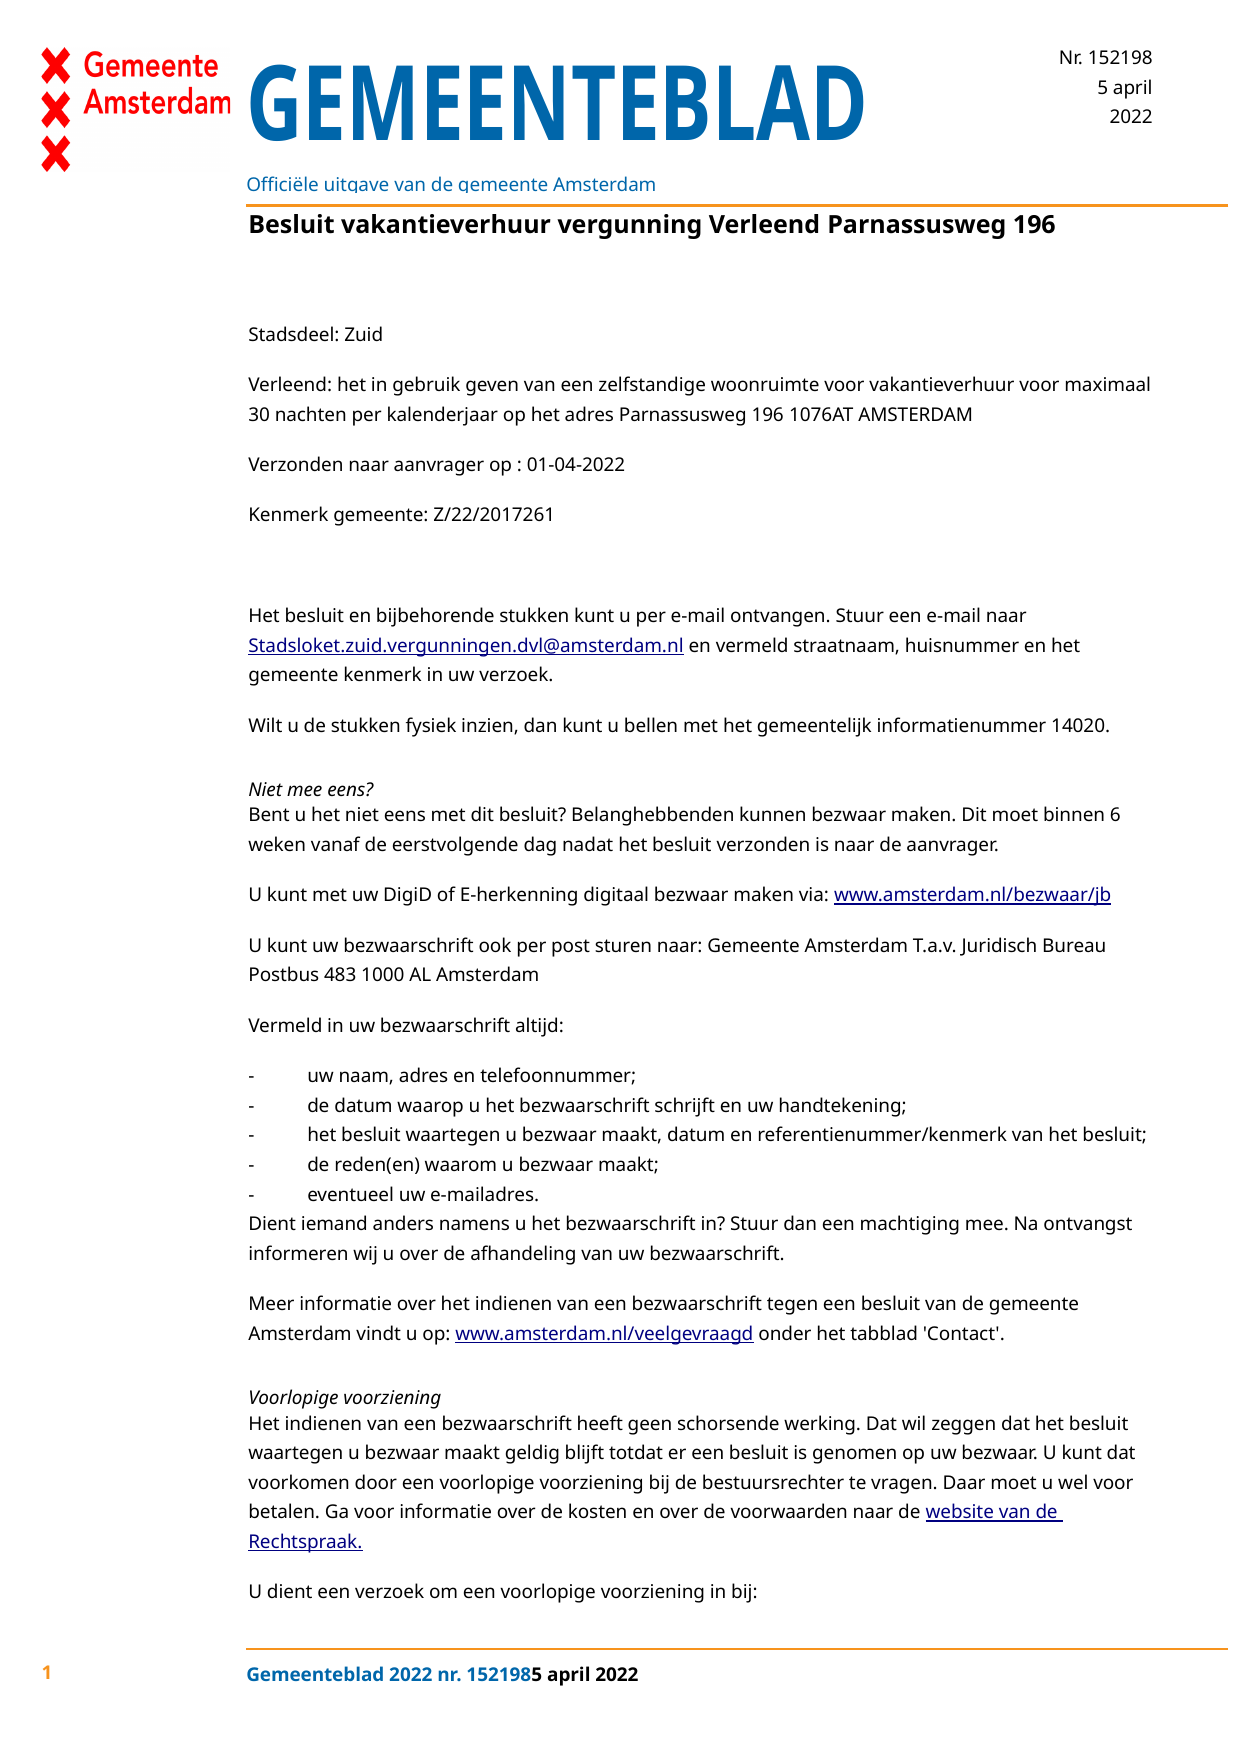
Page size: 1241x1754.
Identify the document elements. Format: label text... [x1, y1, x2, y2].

text U dient een verzoek om een voorlopige voorziening in bij: [248, 1578, 1152, 1604]
text Meer informatie over het indienen van een bezwaarschrift tegen een besluit van de gemeente Amsterdam vindt u op: www.amsterdam.nl/veelgevraagd onder het tabblad 'Contact'. [248, 1290, 1152, 1346]
text U kunt met uw DigiD of E-herkenning digitaal bezwaar maken via: www.amsterdam.nl/bezwaar/jb [248, 882, 1152, 907]
text Bent u het niet eens met dit besluit? Belanghebbenden kunnen bezwaar maken. Dit moet binnen 6 weken vanaf de eerstvolgende dag nadat het besluit verzonden is naar de aanvrager. [248, 802, 1152, 857]
list uw naam, adres en telefoonnummer; [248, 1062, 1152, 1088]
list het besluit waartegen u bezwaar maakt, datum en referentienummer/kenmerk van het besluit; [248, 1122, 1152, 1147]
list de reden(en) waarom u bezwaar maakt; [248, 1151, 1152, 1177]
text Verzonden naar aanvrager op : 01-04-2022 [248, 451, 1152, 477]
text Wilt u de stukken fysiek inzien, dan kunt u bellen met het gemeentelijk informatienummer 14020. [248, 712, 1152, 738]
list eventueel uw e-mailadres. [248, 1181, 1152, 1207]
text Besluit vakantieverhuur vergunning Verleend Parnassusweg 196 [248, 207, 1152, 241]
text Vermeld in uw bezwaarschrift altijd: [248, 1012, 1152, 1038]
text Kenmerk gemeente: Z/22/2017261 [248, 502, 1152, 527]
list de datum waarop u het bezwaarschrift schrijft en uw handtekening; [248, 1092, 1152, 1118]
text Niet mee eens? [248, 776, 1152, 802]
text Het besluit en bijbehorende stukken kunt u per e-mail ontvangen. Stuur een e-mail naar Stadsloket.zuid.vergunningen.dvl@amsterdam.nl en vermeld straatnaam, huisnummer en het gemeente kenmerk in uw verzoek. [248, 602, 1152, 687]
text U kunt uw bezwaarschrift ook per post sturen naar: Gemeente Amsterdam T.a.v. Juridisch Bureau Postbus 483 1000 AL Amsterdam [248, 932, 1152, 987]
text Stadsdeel: Zuid [248, 321, 1152, 346]
text Voorlopige voorziening [248, 1384, 1152, 1410]
text Het indienen van een bezwaarschrift heeft geen schorsende werking. Dat wil zeggen dat het besluit waartegen u bezwaar maakt geldig blijft totdat er een besluit is genomen op uw bezwaar. U kunt dat voorkomen door een voorlopige voorziening bij de bestuursrechter te vragen. Daar moet u wel voor betalen. Ga voor informatie over de kosten en over de voorwaarden naar de website van de Rechtspraak. [248, 1410, 1152, 1554]
text Dient iemand anders namens u het bezwaarschrift in? Stuur dan een machtiging mee. Na ontvangst informeren wij u over de afhandeling van uw bezwaarschrift. [248, 1210, 1152, 1266]
picture [41, 47, 231, 172]
text Verleend: het in gebruik geven van een zelfstandige woonruimte voor vakantieverhuur voor maximaal 30 nachten per kalenderjaar op het adres Parnassusweg 196 1076AT AMSTERDAM [248, 371, 1152, 426]
